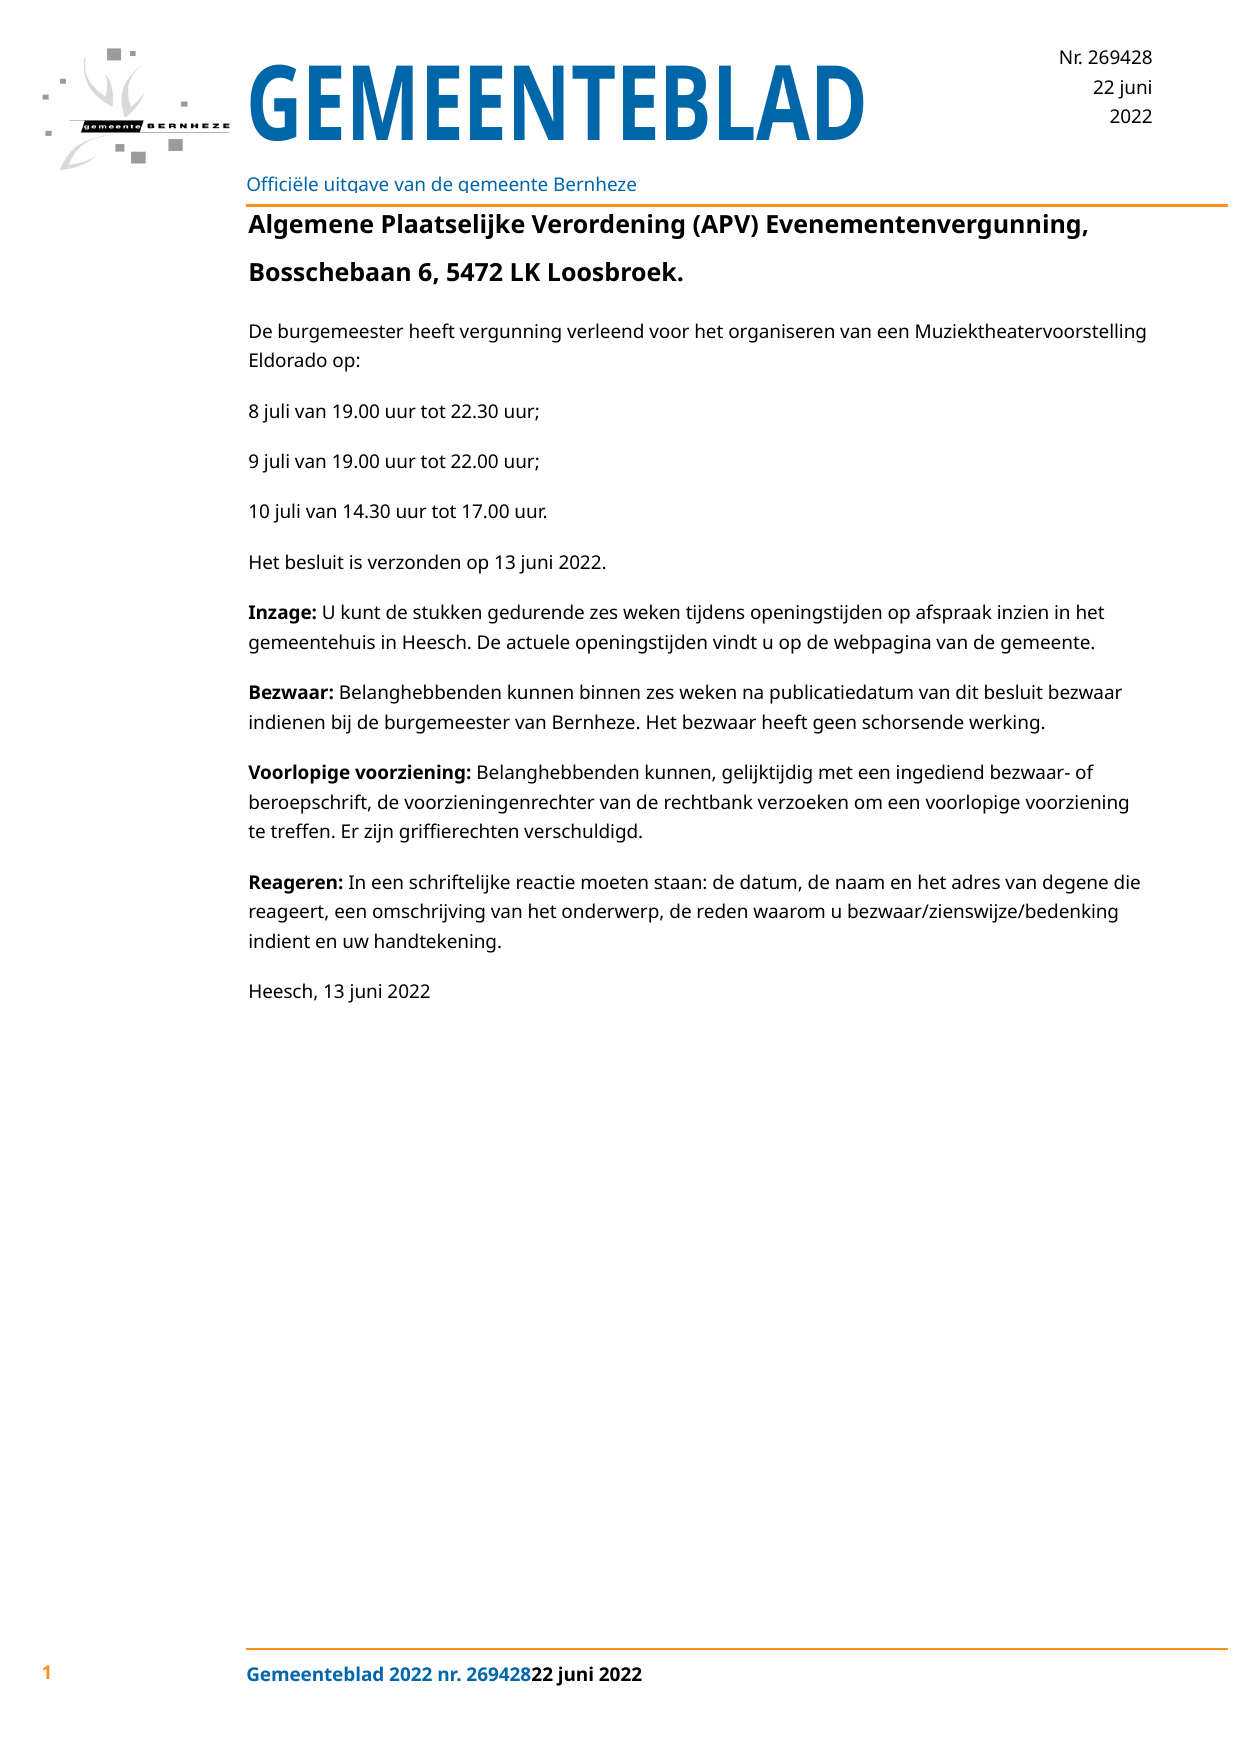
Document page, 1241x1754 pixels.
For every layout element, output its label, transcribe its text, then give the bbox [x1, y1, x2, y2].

text 9 juli van 19.00 uur tot 22.00 uur; [248, 448, 1152, 474]
text 8 juli van 19.00 uur tot 22.30 uur; [248, 398, 1152, 424]
text Heesch, 13 juni 2022 [248, 979, 1152, 1004]
text De burgemeester heeft vergunning verleend voor het organiseren van een Muziektheatervoorstelling Eldorado op: [248, 318, 1152, 373]
text Reageren: In een schriftelijke reactie moeten staan: de datum, de naam en het adres van degene die reageert, een omschrijving van het onderwerp, de reden waarom u bezwaar/zienswijze/bedenking indient en uw handtekening. [248, 869, 1152, 954]
text Voorlopige voorziening: Belanghebbenden kunnen, gelijktijdig met een ingediend bezwaar- of beroepschrift, de voorzieningenrechter van de rechtbank verzoeken om een voorlopige voorziening te treffen. Er zijn griffierechten verschuldigd. [248, 759, 1152, 844]
text Het besluit is verzonden op 13 juni 2022. [248, 549, 1152, 575]
text Algemene Plaatselijke Verordening (APV) Evenementenvergunning, Bosschebaan 6, 5472 LK Loosbroek. [248, 207, 1152, 288]
text Inzage: U kunt de stukken gedurende zes weken tijdens openingstijden op afspraak inzien in het gemeentehuis in Heesch. De actuele openingstijden vindt u op de webpagina van de gemeente. [248, 599, 1152, 655]
text 10 juli van 14.30 uur tot 17.00 uur. [248, 499, 1152, 524]
text Bezwaar: Belanghebbenden kunnen binnen zes weken na publicatiedatum van dit besluit bezwaar indienen bij de burgemeester van Bernheze. Het bezwaar heeft geen schorsende werking. [248, 679, 1152, 735]
picture [41, 47, 231, 172]
